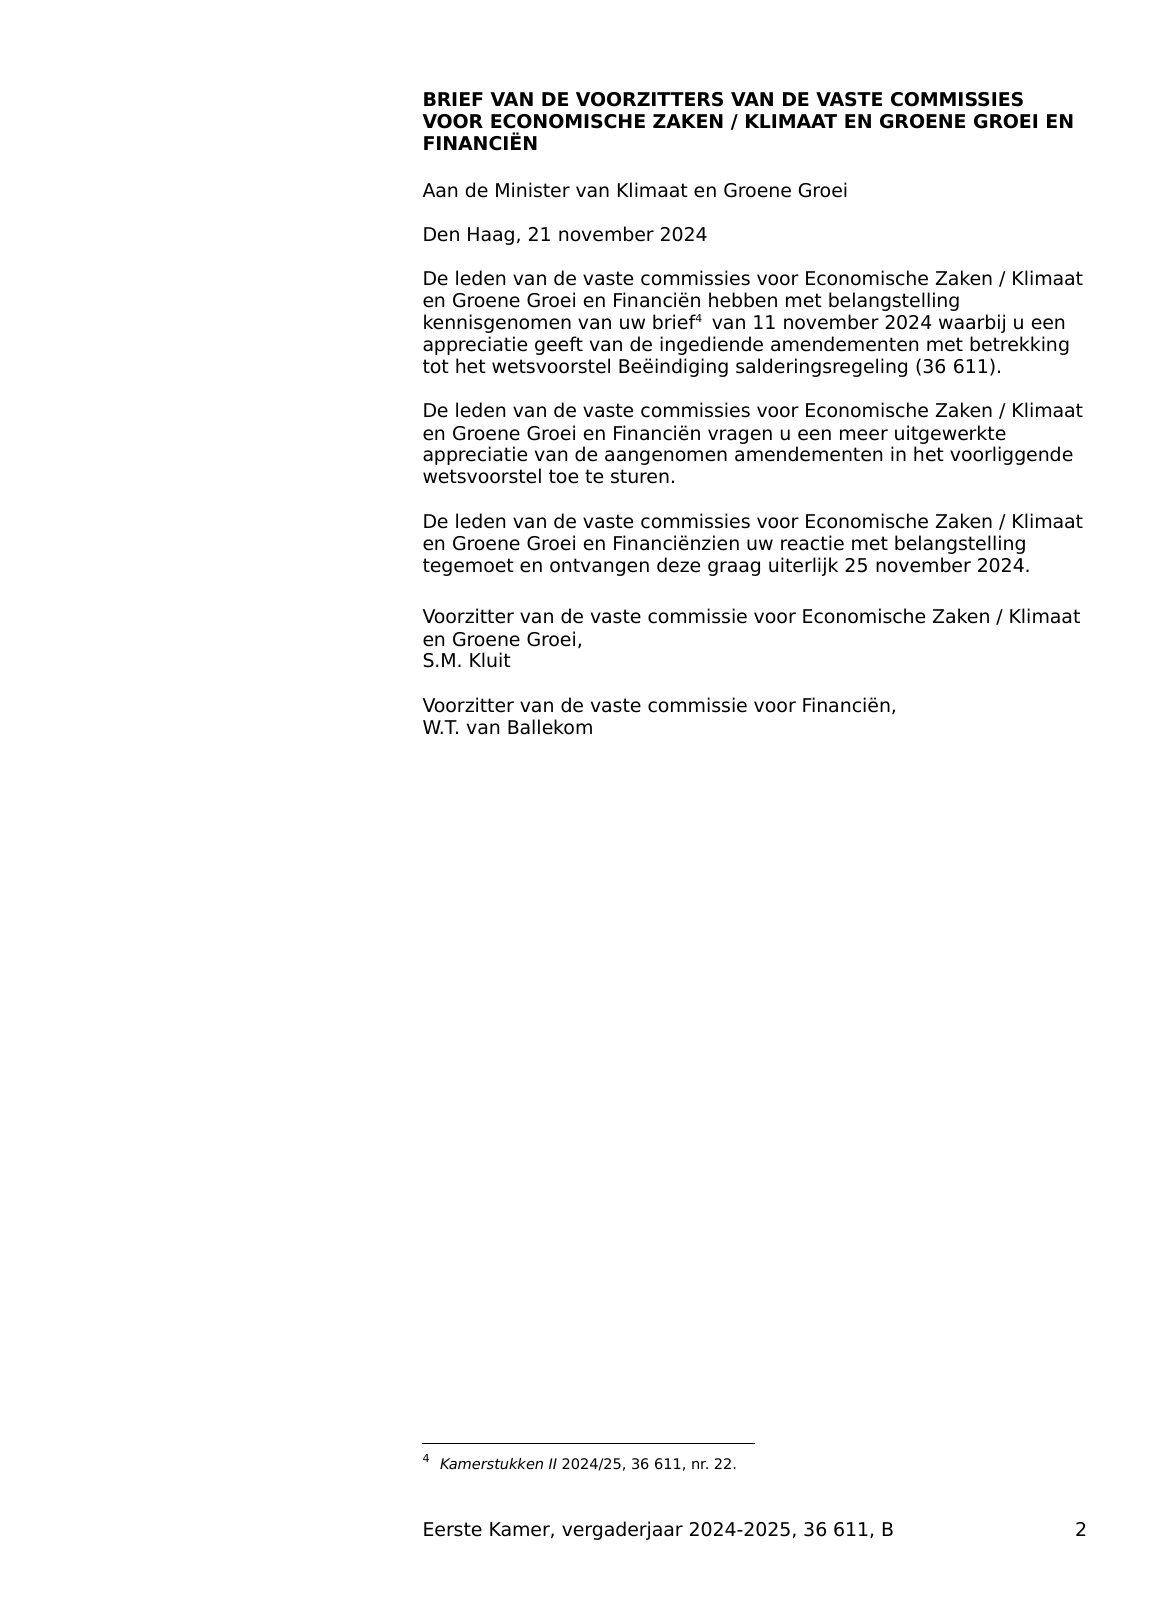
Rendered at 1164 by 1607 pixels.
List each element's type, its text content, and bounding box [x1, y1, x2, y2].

text De leden van de vaste commissies voor Economische Zaken / Klimaat en Groene Groei en Financiën hebben met belangstelling kennisgenomen van uw brief van 11 november 2024 waarbij u een appreciatie geeft van de ingediende amendementen met betrekking tot het wetsvoorstel Beëindiging salderingsregeling (36 611). [422, 268, 1087, 378]
text De leden van de vaste commissies voor Economische Zaken / Klimaat en Groene Groei en Financiënzien uw reactie met belangstelling tegemoet en ontvangen deze graag uiterlijk 25 november 2024. [422, 511, 1087, 576]
text Voorzitter van de vaste commissie voor Economische Zaken / Klimaat en Groene Groei, S.M. Kluit [422, 606, 1087, 672]
text Voorzitter van de vaste commissie voor Financiën, W.T. van Ballekom [422, 694, 1087, 738]
text De leden van de vaste commissies voor Economische Zaken / Klimaat en Groene Groei en Financiën vragen u een meer uitgewerkte appreciatie van de aangenomen amendementen in het voorliggende wetsvoorstel toe te sturen. [422, 400, 1087, 488]
subtitle BRIEF VAN DE VOORZITTERS VAN DE VASTE COMMISSIES VOOR ECONOMISCHE ZAKEN / KLIMAAT EN GROENE GROEI EN FINANCIËN [422, 89, 1087, 155]
text Kamerstukken II 2024/25, 36 611, nr. 22. [422, 1452, 1087, 1474]
text Den Haag, 21 november 2024 [422, 224, 1087, 246]
text Aan de Minister van Klimaat en Groene Groei [422, 180, 1087, 202]
